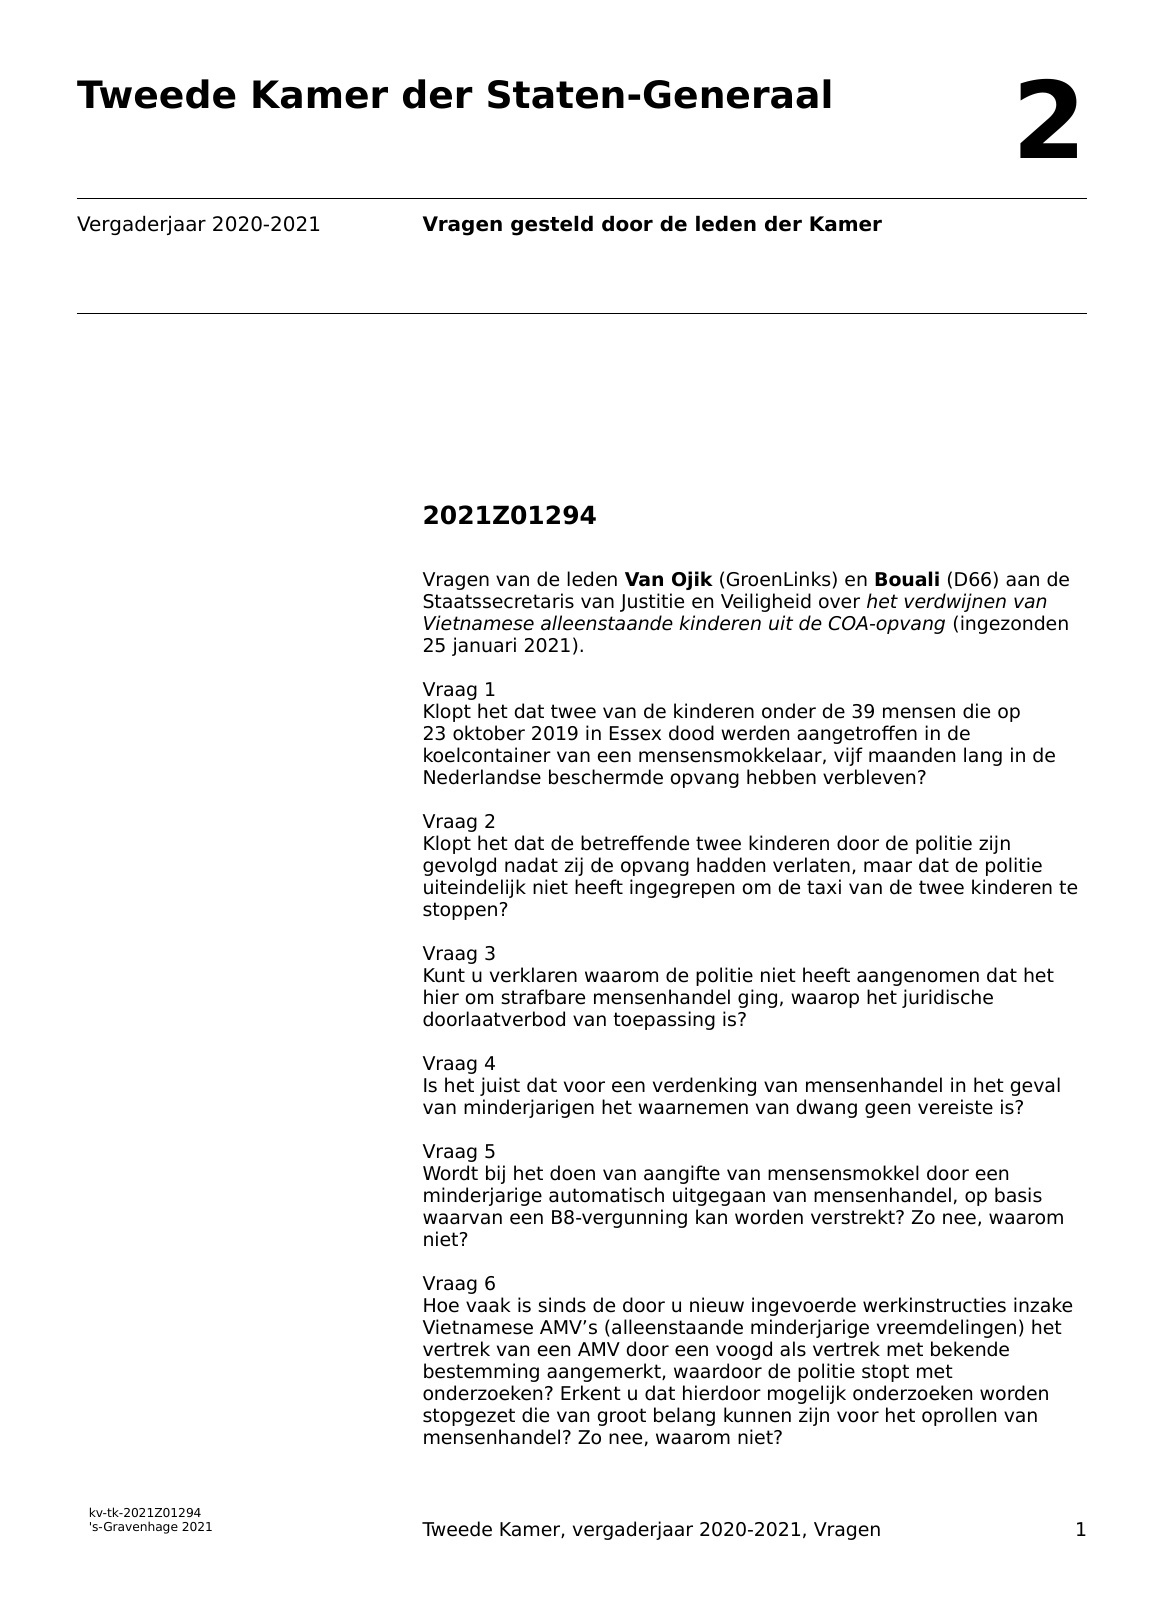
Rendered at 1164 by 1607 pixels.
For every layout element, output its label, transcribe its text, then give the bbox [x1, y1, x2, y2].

text Vraag 3 [422, 943, 1087, 965]
text Vragen van de leden Van Ojik (GroenLinks) en Bouali (D66) aan de Staatssecretaris van Justitie en Veiligheid over het verdwijnen van Vietnamese alleenstaande kinderen uit de COA-opvang (ingezonden 25 januari 2021). [422, 569, 1087, 657]
text Vraag 2 [422, 811, 1087, 833]
table_cell Vragen gesteld door de leden der Kamer [422, 199, 1087, 313]
table_cell Vergaderjaar 2020-2021 [77, 199, 422, 313]
text Kunt u verklaren waarom de politie niet heeft aangenomen dat het hier om strafbare mensenhandel ging, waarop het juridische doorlaatverbod van toepassing is? [422, 965, 1087, 1031]
text Klopt het dat twee van de kinderen onder de 39 mensen die op 23 oktober 2019 in Essex dood werden aangetroffen in de koelcontainer van een mensensmokkelaar, vijf maanden lang in de Nederlandse beschermde opvang hebben verbleven? [422, 701, 1087, 789]
text 2021Z01294 [422, 501, 1087, 531]
table_header Tweede Kamer der Staten-Generaal [77, 59, 886, 198]
text Klopt het dat de betreffende twee kinderen door de politie zijn gevolgd nadat zij de opvang hadden verlaten, maar dat de politie uiteindelijk niet heeft ingegrepen om de taxi van de twee kinderen te stoppen? [422, 833, 1087, 921]
text kv-tk-2021Z01294 [88, 1506, 323, 1520]
text Vraag 1 [422, 679, 1087, 701]
text Vraag 6 [422, 1273, 1087, 1295]
text Vraag 4 [422, 1053, 1087, 1075]
table_header 2 [886, 59, 1087, 198]
text Hoe vaak is sinds de door u nieuw ingevoerde werkinstructies inzake Vietnamese AMV’s (alleenstaande minderjarige vreemdelingen) het vertrek van een AMV door een voogd als vertrek met bekende bestemming aangemerkt, waardoor de politie stopt met onderzoeken? Erkent u dat hierdoor mogelijk onderzoeken worden stopgezet die van groot belang kunnen zijn voor het oprollen van mensenhandel? Zo nee, waarom niet? [422, 1295, 1087, 1449]
text Vraag 5 [422, 1141, 1087, 1163]
text Is het juist dat voor een verdenking van mensenhandel in het geval van minderjarigen het waarnemen van dwang geen vereiste is? [422, 1075, 1087, 1119]
text Wordt bij het doen van aangifte van mensensmokkel door een minderjarige automatisch uitgegaan van mensenhandel, op basis waarvan een B8-vergunning kan worden verstrekt? Zo nee, waarom niet? [422, 1163, 1087, 1251]
text 's-Gravenhage 2021 [88, 1520, 323, 1534]
